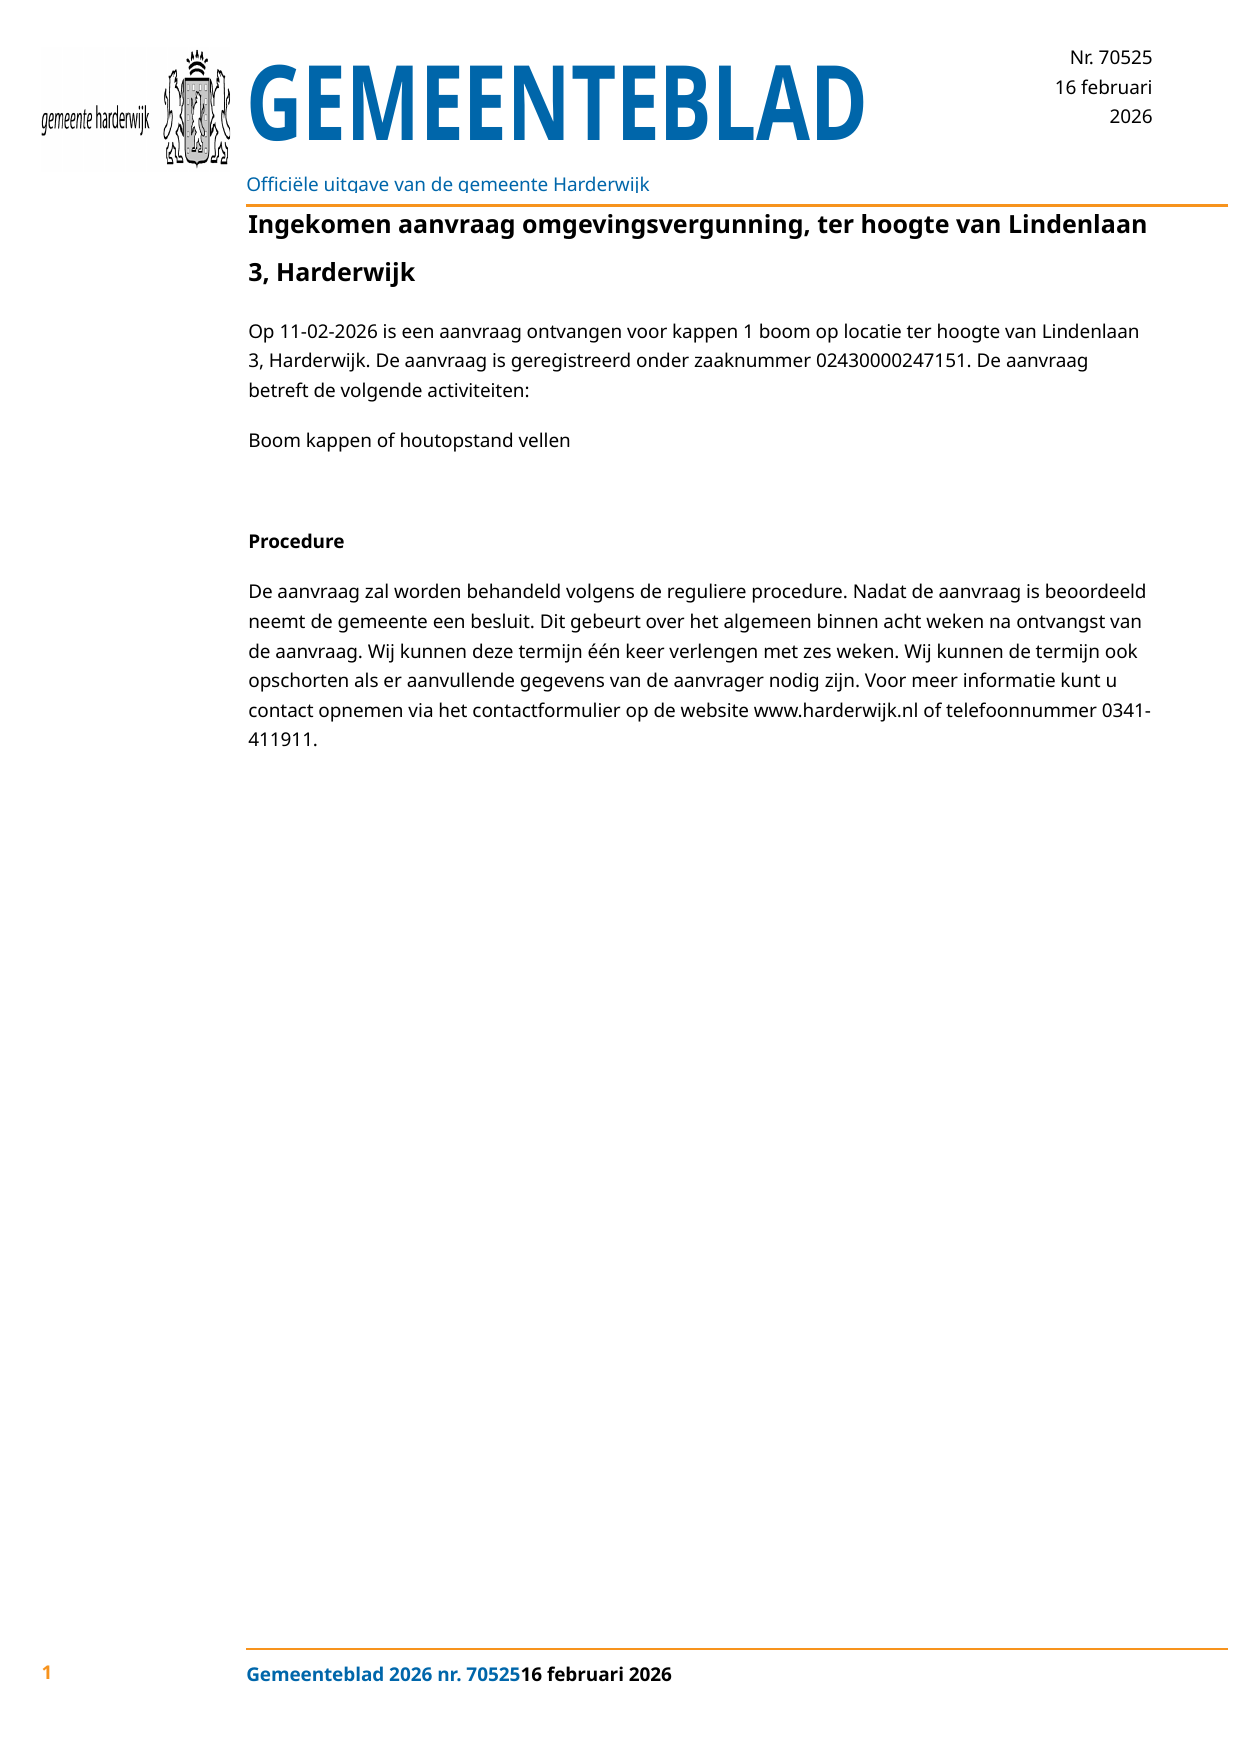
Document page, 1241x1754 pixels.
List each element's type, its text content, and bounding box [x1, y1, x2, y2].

text Ingekomen aanvraag omgevingsvergunning, ter hoogte van Lindenlaan 3, Harderwijk [248, 207, 1152, 288]
text Procedure [248, 528, 1152, 554]
text Boom kappen of houtopstand vellen [248, 427, 1152, 453]
picture [41, 47, 231, 172]
text Op 11-02-2026 is een aanvraag ontvangen voor kappen 1 boom op locatie ter hoogte van Lindenlaan 3, Harderwijk. De aanvraag is geregistreerd onder zaaknummer 02430000247151. De aanvraag betreft de volgende activiteiten: [248, 318, 1152, 403]
text De aanvraag zal worden behandeld volgens de reguliere procedure. Nadat de aanvraag is beoordeeld neemt de gemeente een besluit. Dit gebeurt over het algemeen binnen acht weken na ontvangst van de aanvraag. Wij kunnen deze termijn één keer verlengen met zes weken. Wij kunnen de termijn ook opschorten als er aanvullende gegevens van de aanvrager nodig zijn. Voor meer informatie kunt u contact opnemen via het contactformulier op de website www.harderwijk.nl of telefoonnummer 0341-411911. [248, 579, 1152, 752]
